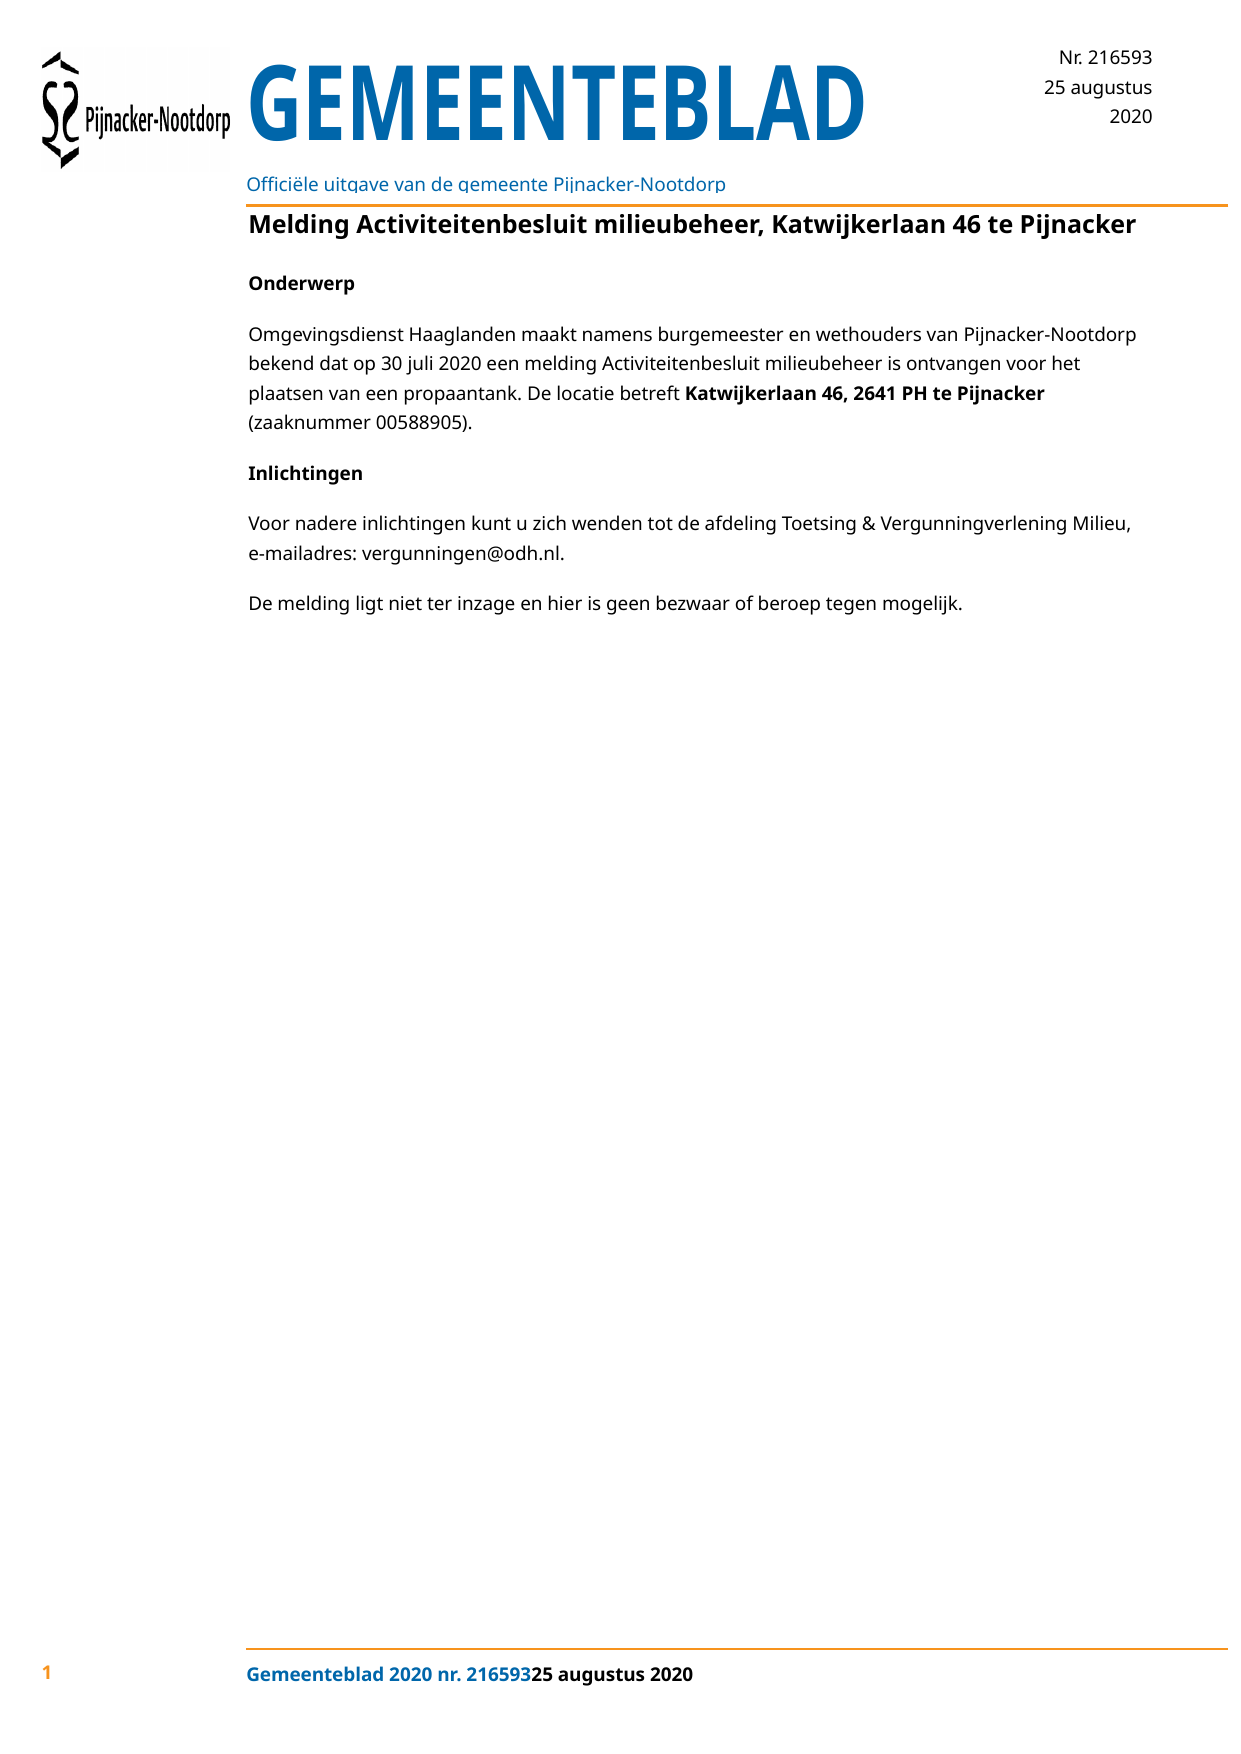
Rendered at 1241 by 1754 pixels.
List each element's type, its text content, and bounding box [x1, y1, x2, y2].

text Inlichtingen [248, 460, 1152, 486]
text Omgevingsdienst Haaglanden maakt namens burgemeester en wethouders van Pijnacker-Nootdorp bekend dat op 30 juli 2020 een melding Activiteitenbesluit milieubeheer is ontvangen voor het plaatsen van een propaantank. De locatie betreft Katwijkerlaan 46, 2641 PH te Pijnacker (zaaknummer 00588905). [248, 321, 1152, 435]
picture [41, 47, 231, 172]
text De melding ligt niet ter inzage en hier is geen bezwaar of beroep tegen mogelijk. [248, 590, 1152, 616]
text Melding Activiteitenbesluit milieubeheer, Katwijkerlaan 46 te Pijnacker [248, 207, 1152, 241]
text Voor nadere inlichtingen kunt u zich wenden tot de afdeling Toetsing & Vergunningverlening Milieu, e-mailadres: vergunningen@odh.nl. [248, 510, 1152, 566]
text Onderwerp [248, 270, 1152, 296]
